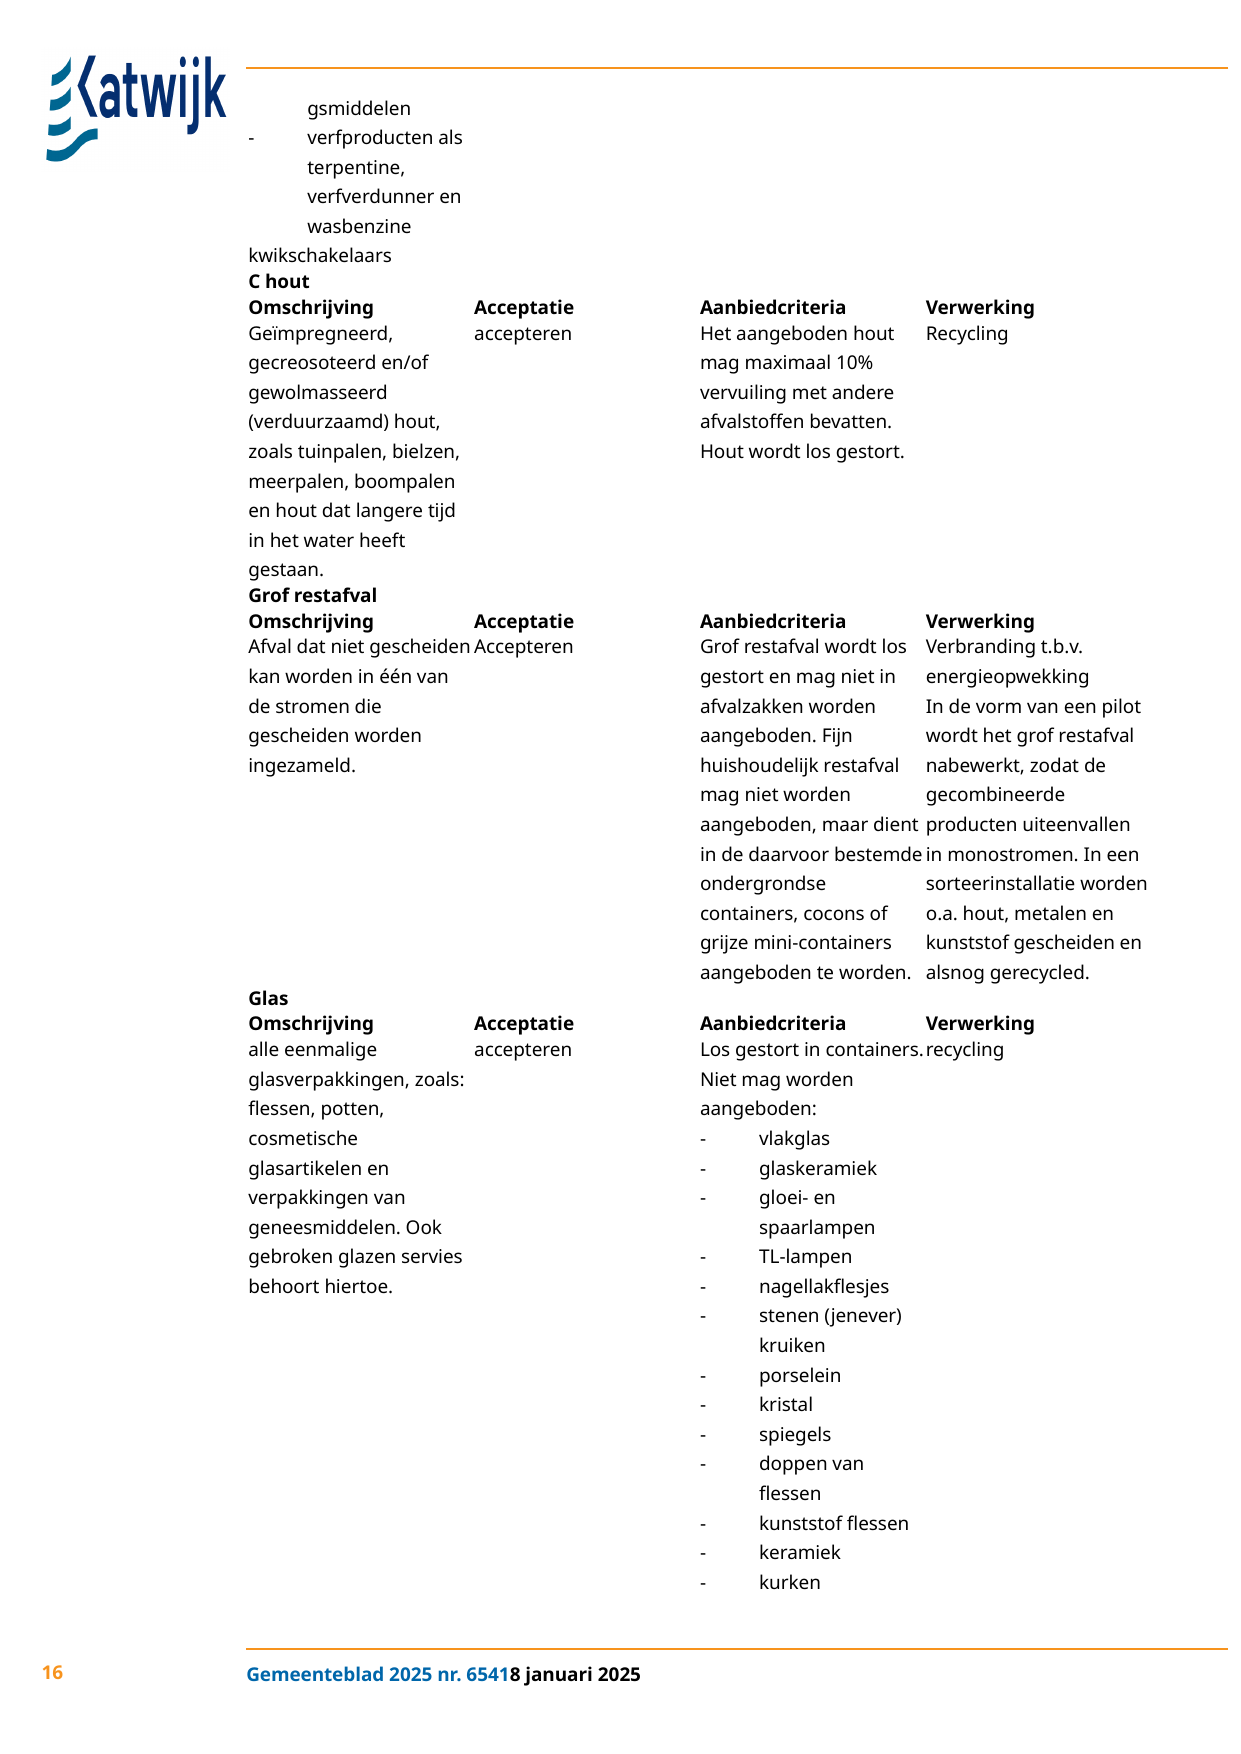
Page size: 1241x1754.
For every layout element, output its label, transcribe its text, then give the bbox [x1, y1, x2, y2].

table_cell Acceptatie [474, 294, 700, 320]
table_cell [474, 95, 700, 268]
table_cell Geïmpregneerd, gecreosoteerd en/of gewolmasseerd (verduurzaamd) hout, zoals tuinpalen, bielzen, meerpalen, boompalen en hout dat langere tijd in het water heeft gestaan. [248, 320, 474, 582]
table_cell Accepteren [474, 634, 700, 985]
table_cell Recycling [926, 320, 1152, 582]
table_cell accepteren [474, 1036, 700, 1594]
table_cell Grof restafval wordt los gestort en mag niet in afvalzakken worden aangeboden. Fijn huishoudelijk restafval mag niet worden aangeboden, maar dient in de daarvoor bestemde ondergrondse containers, cocons of grijze mini-containers aangeboden te worden. [700, 634, 926, 985]
table_cell Verwerking [926, 1011, 1152, 1036]
table_cell Omschrijving [248, 608, 474, 634]
table_cell [474, 269, 700, 294]
table_cell gsmiddelen verfproducten als terpentine, verfverdunner en wasbenzine kwikschakelaars [248, 95, 474, 268]
table_cell Grof restafval [248, 582, 474, 608]
table_cell Los gestort in containers. Niet mag worden aangeboden: vlakglas glaskeramiek gloei- en spaarlampen TL-lampen nagellakflesjes stenen (jenever) kruiken porselein kristal spiegels doppen van flessen kunststof flessen keramiek kurken [700, 1036, 926, 1594]
table_cell accepteren [474, 320, 700, 582]
table_cell [700, 269, 926, 294]
table_cell recycling [926, 1036, 1152, 1594]
table_cell [700, 582, 926, 608]
table_cell Het aangeboden hout mag maximaal 10% vervuiling met andere afvalstoffen bevatten. Hout wordt los gestort. [700, 320, 926, 582]
table_cell [926, 95, 1152, 268]
table_cell Acceptatie [474, 608, 700, 634]
table_cell alle eenmalige glasverpakkingen, zoals: flessen, potten, cosmetische glasartikelen en verpakkingen van geneesmiddelen. Ook gebroken glazen servies behoort hiertoe. [248, 1036, 474, 1594]
table_cell Aanbiedcriteria [700, 1011, 926, 1036]
table_cell Verwerking [926, 294, 1152, 320]
table_cell Aanbiedcriteria [700, 608, 926, 634]
picture [41, 47, 231, 172]
table_cell [474, 582, 700, 608]
table_cell C hout [248, 269, 474, 294]
table_cell [700, 95, 926, 268]
table_cell Acceptatie [474, 1011, 700, 1036]
table_cell [926, 582, 1152, 608]
table_cell [474, 985, 700, 1011]
table_cell Omschrijving [248, 1011, 474, 1036]
table_cell Glas [248, 985, 474, 1011]
table_cell Verwerking [926, 608, 1152, 634]
table_cell Verbranding t.b.v. energieopwekking In de vorm van een pilot wordt het grof restafval nabewerkt, zodat de gecombineerde producten uiteenvallen in monostromen. In een sorteerinstallatie worden o.a. hout, metalen en kunststof gescheiden en alsnog gerecycled. [926, 634, 1152, 985]
table_cell Omschrijving [248, 294, 474, 320]
table_cell Afval dat niet gescheiden kan worden in één van de stromen die gescheiden worden ingezameld. [248, 634, 474, 985]
table_cell [700, 985, 926, 1011]
table_cell [926, 269, 1152, 294]
table_cell Aanbiedcriteria [700, 294, 926, 320]
table_cell [926, 985, 1152, 1011]
